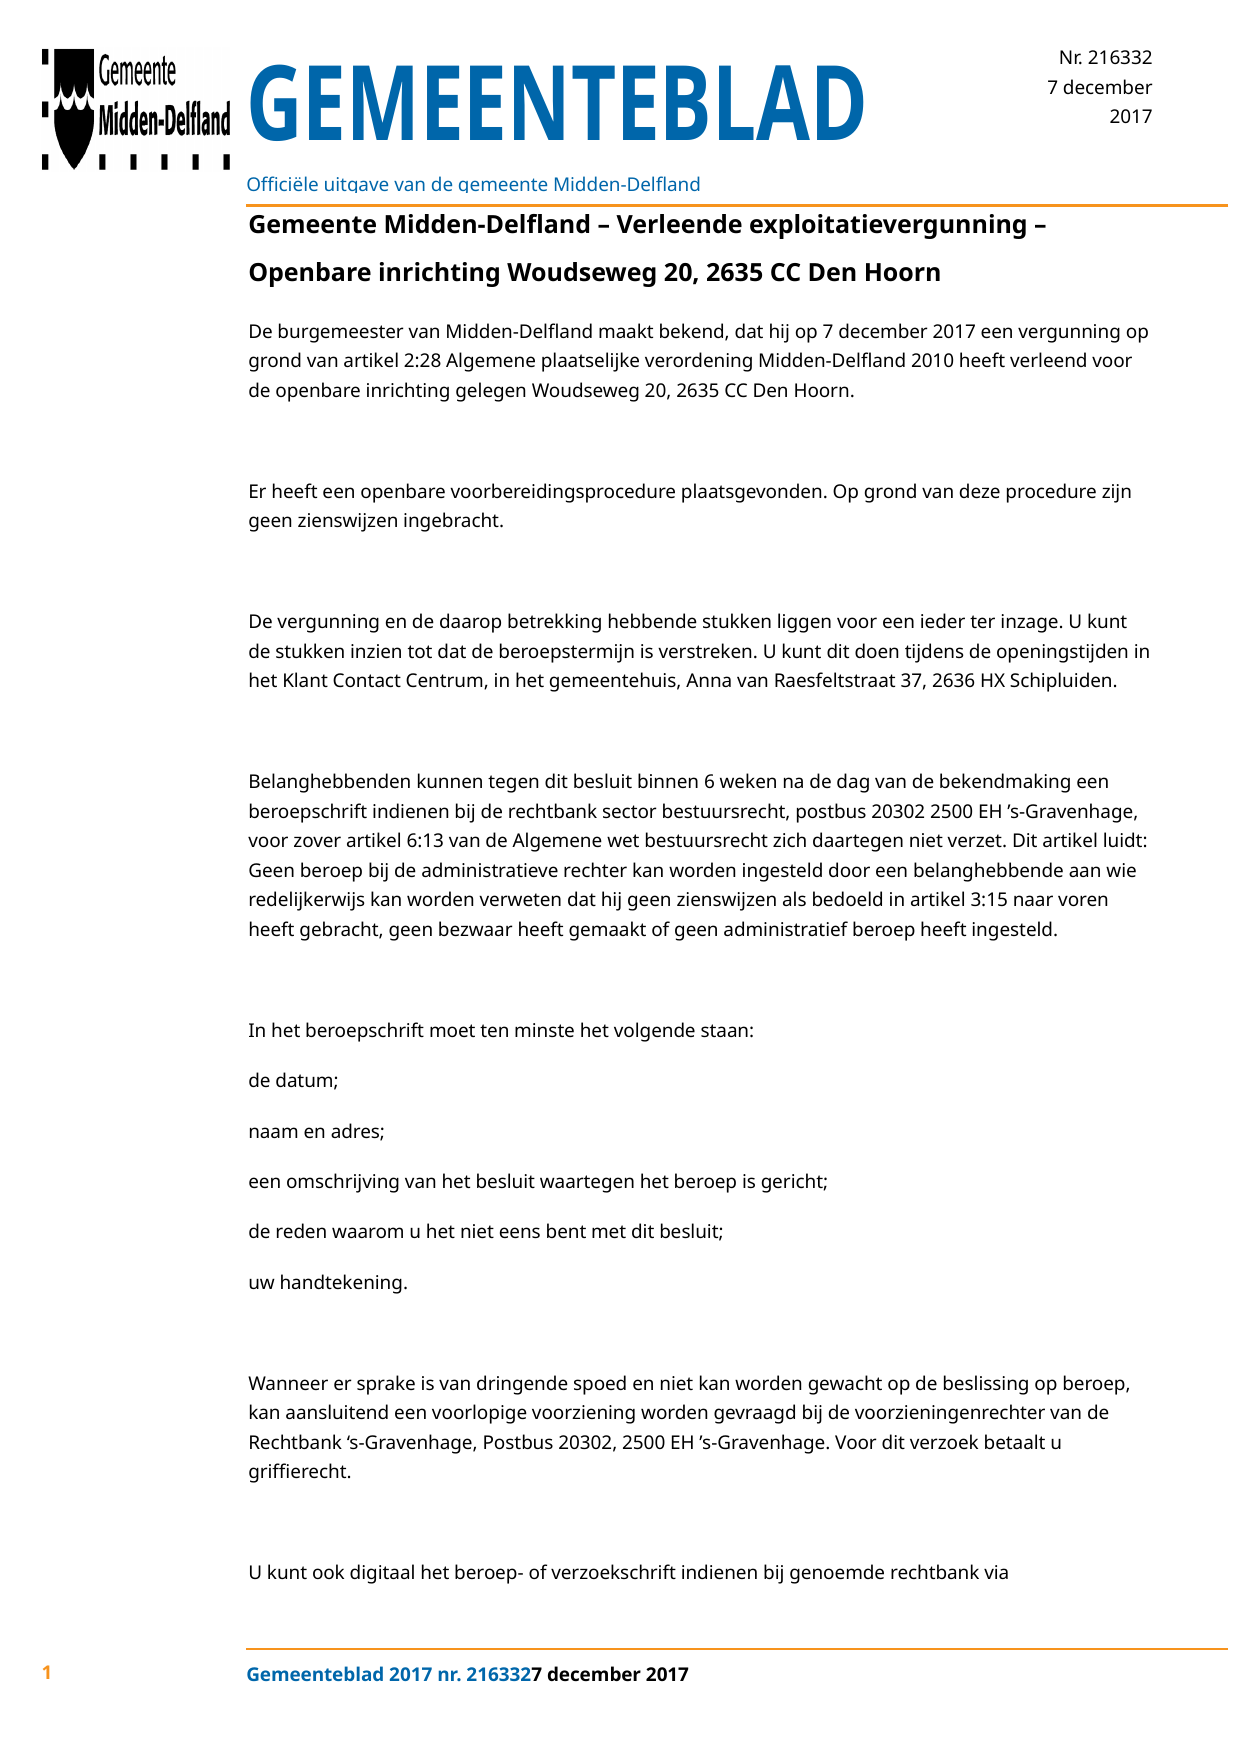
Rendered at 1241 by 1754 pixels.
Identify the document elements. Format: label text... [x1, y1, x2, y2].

text In het beroepschrift moet ten minste het volgende staan: [248, 1017, 1152, 1043]
text De vergunning en de daarop betrekking hebbende stukken liggen voor een ieder ter inzage. U kunt de stukken inzien tot dat de beroepstermijn is verstreken. U kunt dit doen tijdens de openingstijden in het Klant Contact Centrum, in het gemeentehuis, Anna van Raesfeltstraat 37, 2636 HX Schipluiden. [248, 608, 1152, 693]
text Gemeente Midden-Delfland – Verleende exploitatievergunning – Openbare inrichting Woudseweg 20, 2635 CC Den Hoorn [248, 207, 1152, 288]
text naam en adres; [248, 1118, 1152, 1144]
text de reden waarom u het niet eens bent met dit besluit; [248, 1219, 1152, 1244]
text U kunt ook digitaal het beroep- of verzoekschrift indienen bij genoemde rechtbank via [248, 1559, 1152, 1585]
text een omschrijving van het besluit waartegen het beroep is gericht; [248, 1168, 1152, 1194]
text Wanneer er sprake is van dringende spoed en niet kan worden gewacht op de beslissing op beroep, kan aansluitend een voorlopige voorziening worden gevraagd bij de voorzieningenrechter van de Rechtbank ‘s-Gravenhage, Postbus 20302, 2500 EH ’s-Gravenhage. Voor dit verzoek betaalt u griffierecht. [248, 1370, 1152, 1484]
text De burgemeester van Midden-Delfland maakt bekend, dat hij op 7 december 2017 een vergunning op grond van artikel 2:28 Algemene plaatselijke verordening Midden-Delfland 2010 heeft verleend voor de openbare inrichting gelegen Woudseweg 20, 2635 CC Den Hoorn. [248, 318, 1152, 403]
text Belanghebbenden kunnen tegen dit besluit binnen 6 weken na de dag van de bekendmaking een beroepschrift indienen bij de rechtbank sector bestuursrecht, postbus 20302 2500 EH ’s-Gravenhage, voor zover artikel 6:13 van de Algemene wet bestuursrecht zich daartegen niet verzet. Dit artikel luidt: Geen beroep bij de administratieve rechter kan worden ingesteld door een belanghebbende aan wie redelijkerwijs kan worden verweten dat hij geen zienswijzen als bedoeld in artikel 3:15 naar voren heeft gebracht, geen bezwaar heeft gemaakt of geen administratief beroep heeft ingesteld. [248, 768, 1152, 942]
text Er heeft een openbare voorbereidingsprocedure plaatsgevonden. Op grond van deze procedure zijn geen zienswijzen ingebracht. [248, 478, 1152, 533]
text uw handtekening. [248, 1269, 1152, 1295]
picture [41, 47, 231, 172]
text de datum; [248, 1067, 1152, 1093]
